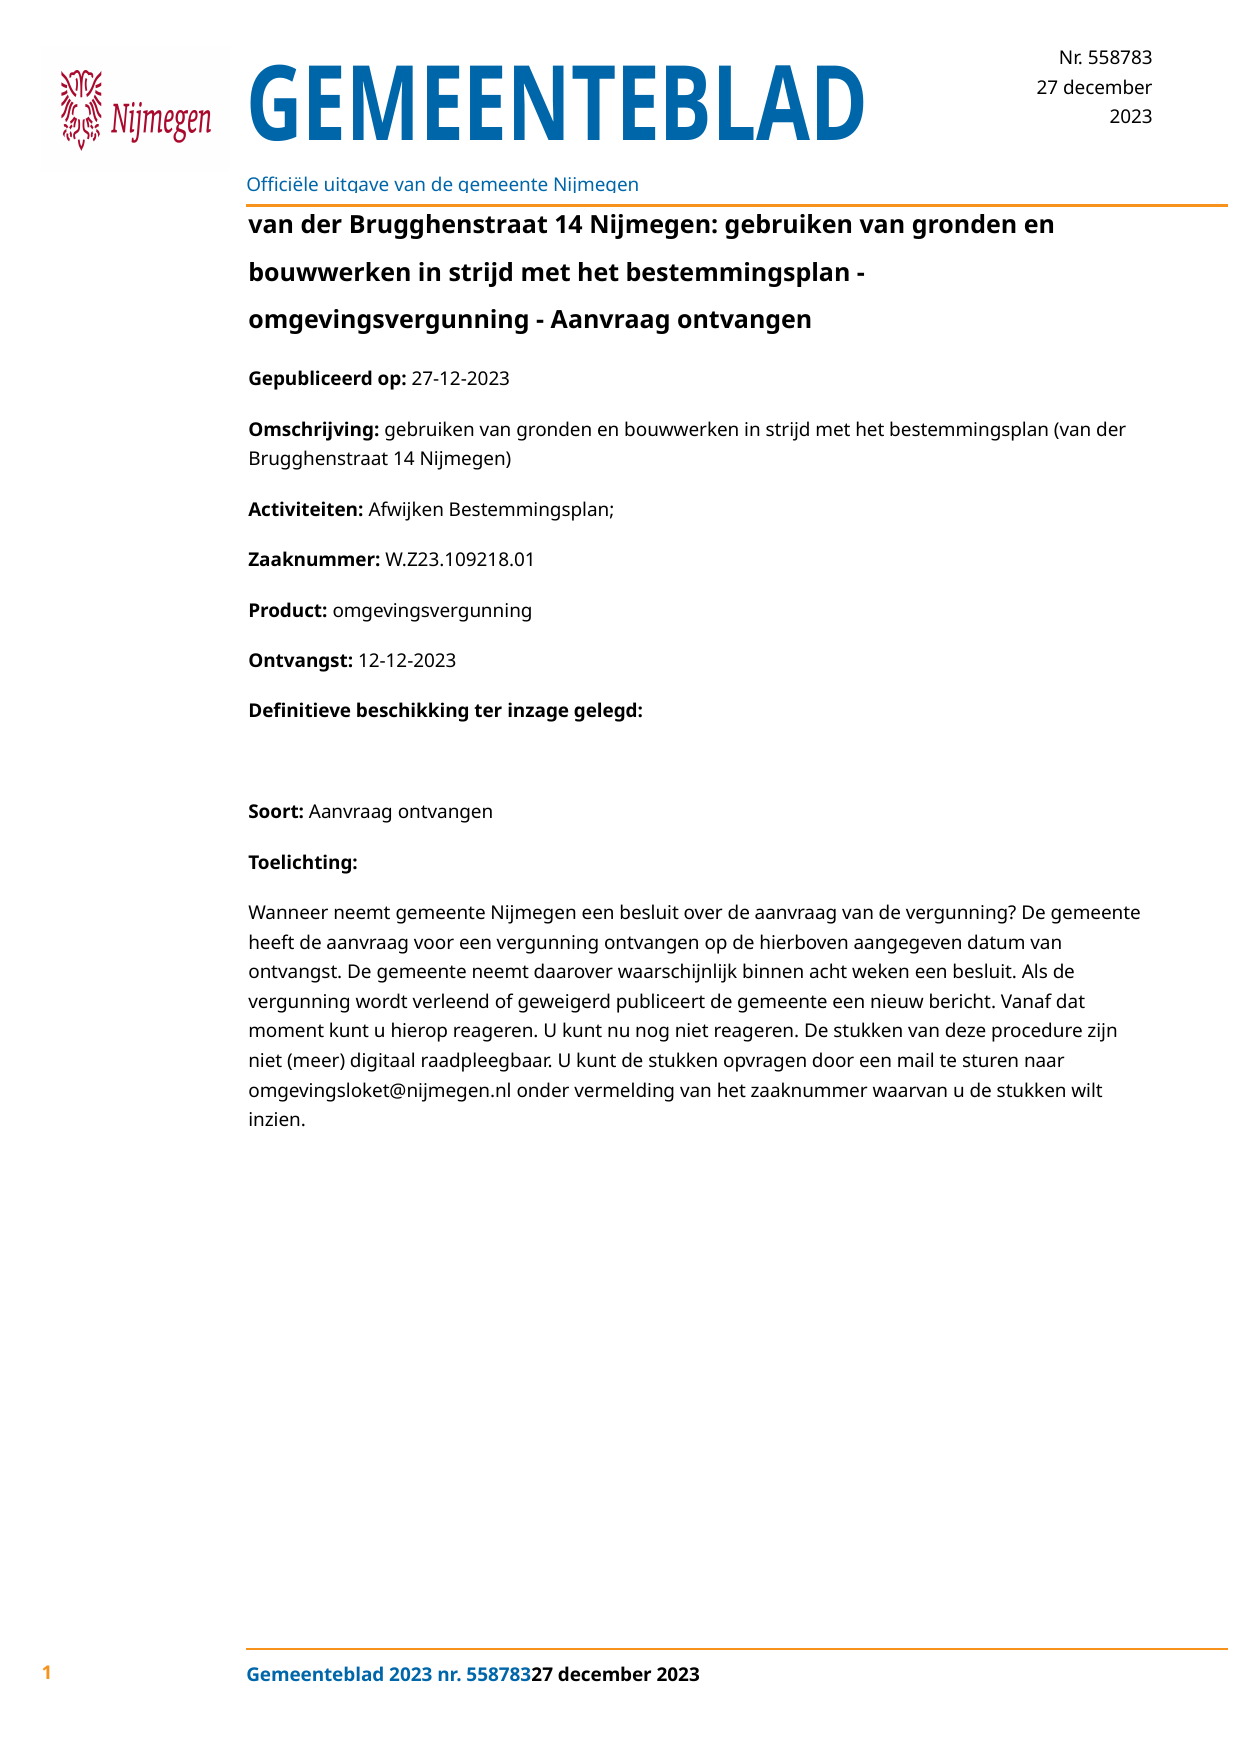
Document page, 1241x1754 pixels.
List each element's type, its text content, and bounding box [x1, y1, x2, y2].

text Ontvangst: 12-12-2023 [248, 647, 1152, 673]
text Toelichting: [248, 849, 1152, 874]
text Zaaknummer: W.Z23.109218.01 [248, 546, 1152, 572]
text Gepubliceerd op: 27-12-2023 [248, 366, 1152, 391]
text Product: omgevingsvergunning [248, 597, 1152, 622]
text Omschrijving: gebruiken van gronden en bouwwerken in strijd met het bestemmingsplan (van der Brugghenstraat 14 Nijmegen) [248, 416, 1152, 471]
picture [41, 47, 231, 172]
text Activiteiten: Afwijken Bestemmingsplan; [248, 496, 1152, 522]
text van der Brugghenstraat 14 Nijmegen: gebruiken van gronden en bouwwerken in strijd met het bestemmingsplan - omgevingsvergunning - Aanvraag ontvangen [248, 207, 1152, 336]
text Soort: Aanvraag ontvangen [248, 798, 1152, 824]
text Definitieve beschikking ter inzage gelegd: [248, 698, 1152, 723]
text Wanneer neemt gemeente Nijmegen een besluit over de aanvraag van de vergunning? De gemeente heeft de aanvraag voor een vergunning ontvangen op de hierboven aangegeven datum van ontvangst. De gemeente neemt daarover waarschijnlijk binnen acht weken een besluit. Als de vergunning wordt verleend of geweigerd publiceert de gemeente een nieuw bericht. Vanaf dat moment kunt u hierop reageren. U kunt nu nog niet reageren. De stukken van deze procedure zijn niet (meer) digitaal raadpleegbaar. U kunt de stukken opvragen door een mail te sturen naar omgevingsloket@nijmegen.nl onder vermelding van het zaaknummer waarvan u de stukken wilt inzien. [248, 899, 1152, 1132]
